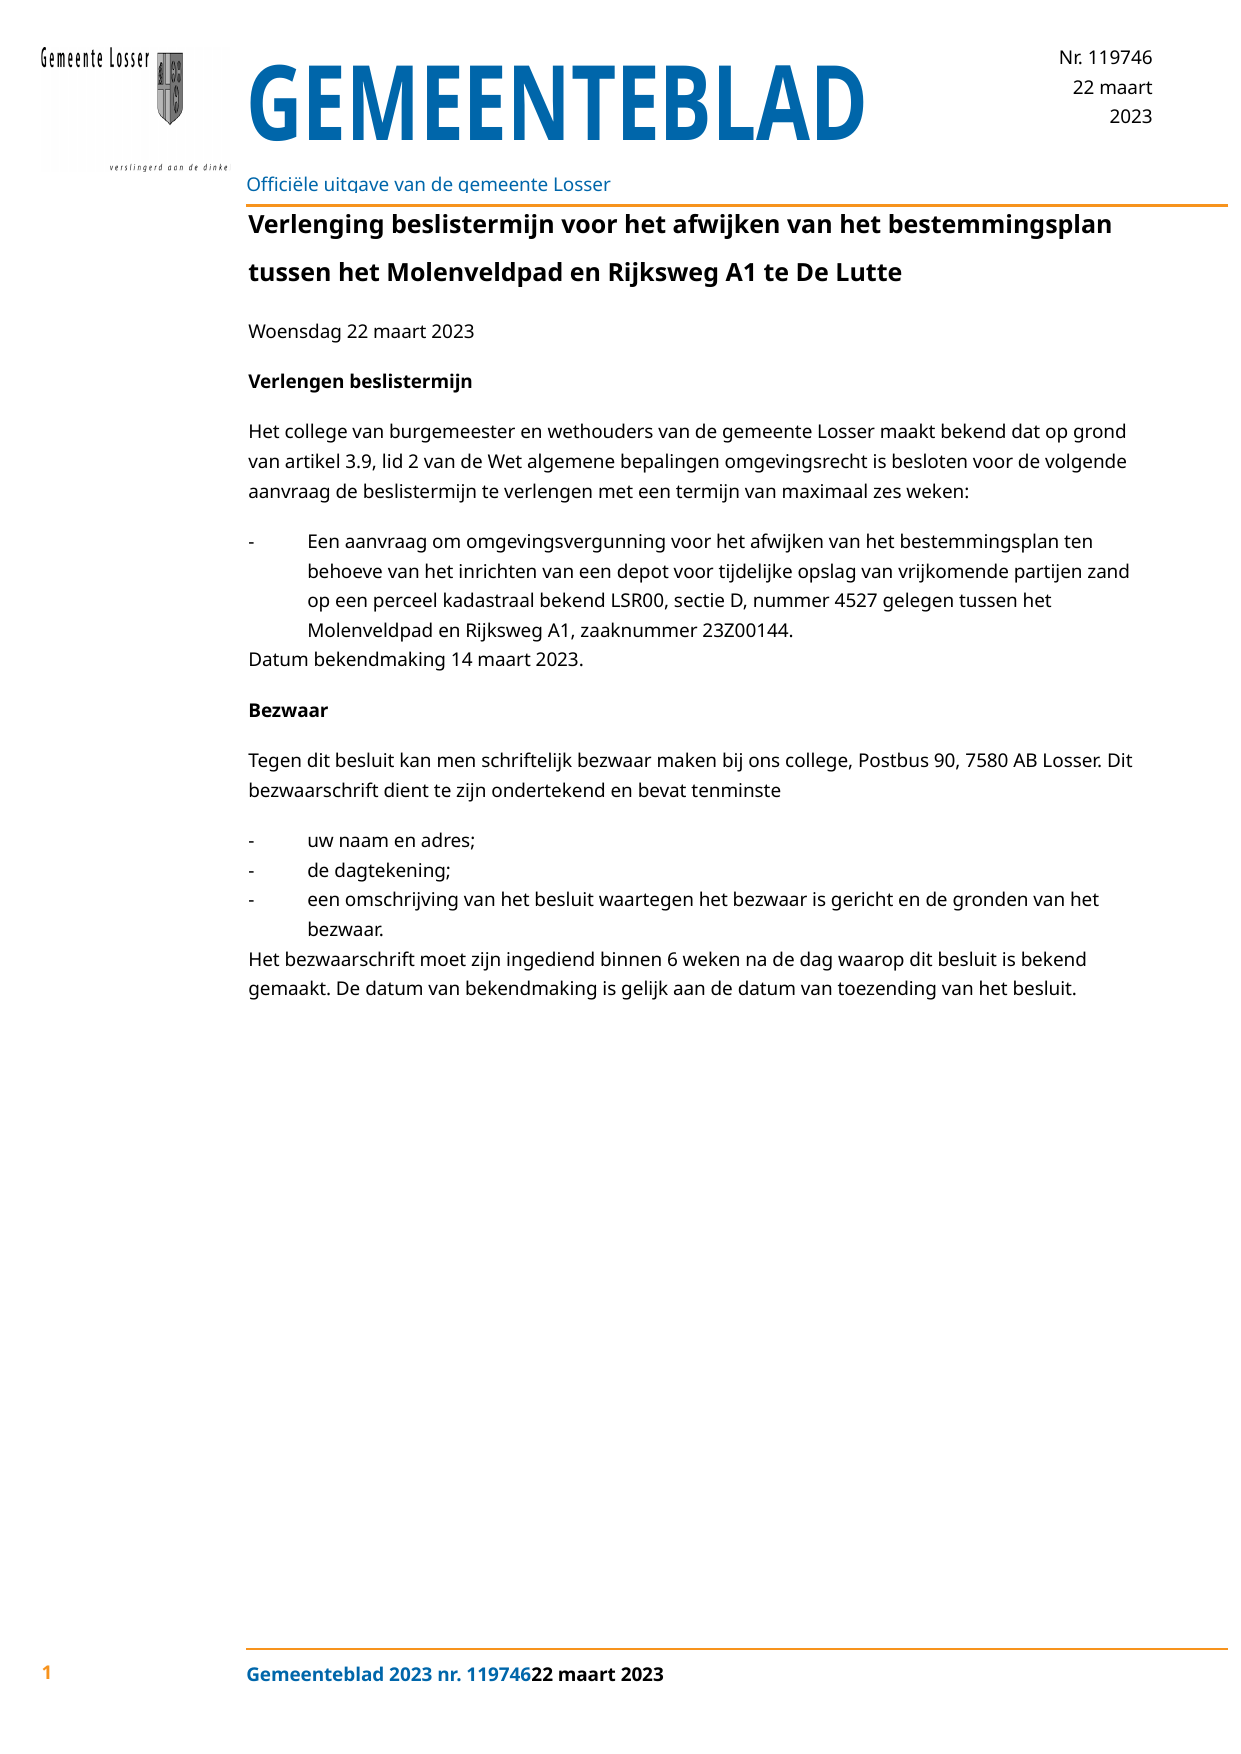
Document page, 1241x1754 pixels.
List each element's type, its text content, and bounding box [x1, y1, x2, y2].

text Datum bekendmaking 14 maart 2023. [248, 647, 1152, 672]
text Verlengen beslistermijn [248, 368, 1152, 394]
text Woensdag 22 maart 2023 [248, 318, 1152, 344]
list uw naam en adres; [248, 827, 1152, 853]
picture [41, 47, 231, 172]
list Een aanvraag om omgevingsvergunning voor het afwijken van het bestemmingsplan ten behoeve van het inrichten van een depot voor tijdelijke opslag van vrijkomende partijen zand op een perceel kadastraal bekend LSR00, sectie D, nummer 4527 gelegen tussen het Molenveldpad en Rijksweg A1, zaaknummer 23Z00144. [248, 528, 1152, 643]
text Het college van burgemeester en wethouders van de gemeente Losser maakt bekend dat op grond van artikel 3.9, lid 2 van de Wet algemene bepalingen omgevingsrecht is besloten voor de volgende aanvraag de beslistermijn te verlengen met een termijn van maximaal zes weken: [248, 419, 1152, 504]
list een omschrijving van het besluit waartegen het bezwaar is gericht en de gronden van het bezwaar. [248, 887, 1152, 942]
text Tegen dit besluit kan men schriftelijk bezwaar maken bij ons college, Postbus 90, 7580 AB Losser. Dit bezwaarschrift dient te zijn ondertekend en bevat tenminste [248, 747, 1152, 803]
text Verlenging beslistermijn voor het afwijken van het bestemmingsplan tussen het Molenveldpad en Rijksweg A1 te De Lutte [248, 207, 1152, 288]
text Het bezwaarschrift moet zijn ingediend binnen 6 weken na de dag waarop dit besluit is bekend gemaakt. De datum van bekendmaking is gelijk aan de datum van toezending van het besluit. [248, 946, 1152, 1001]
list de dagtekening; [248, 857, 1152, 883]
text Bezwaar [248, 697, 1152, 723]
